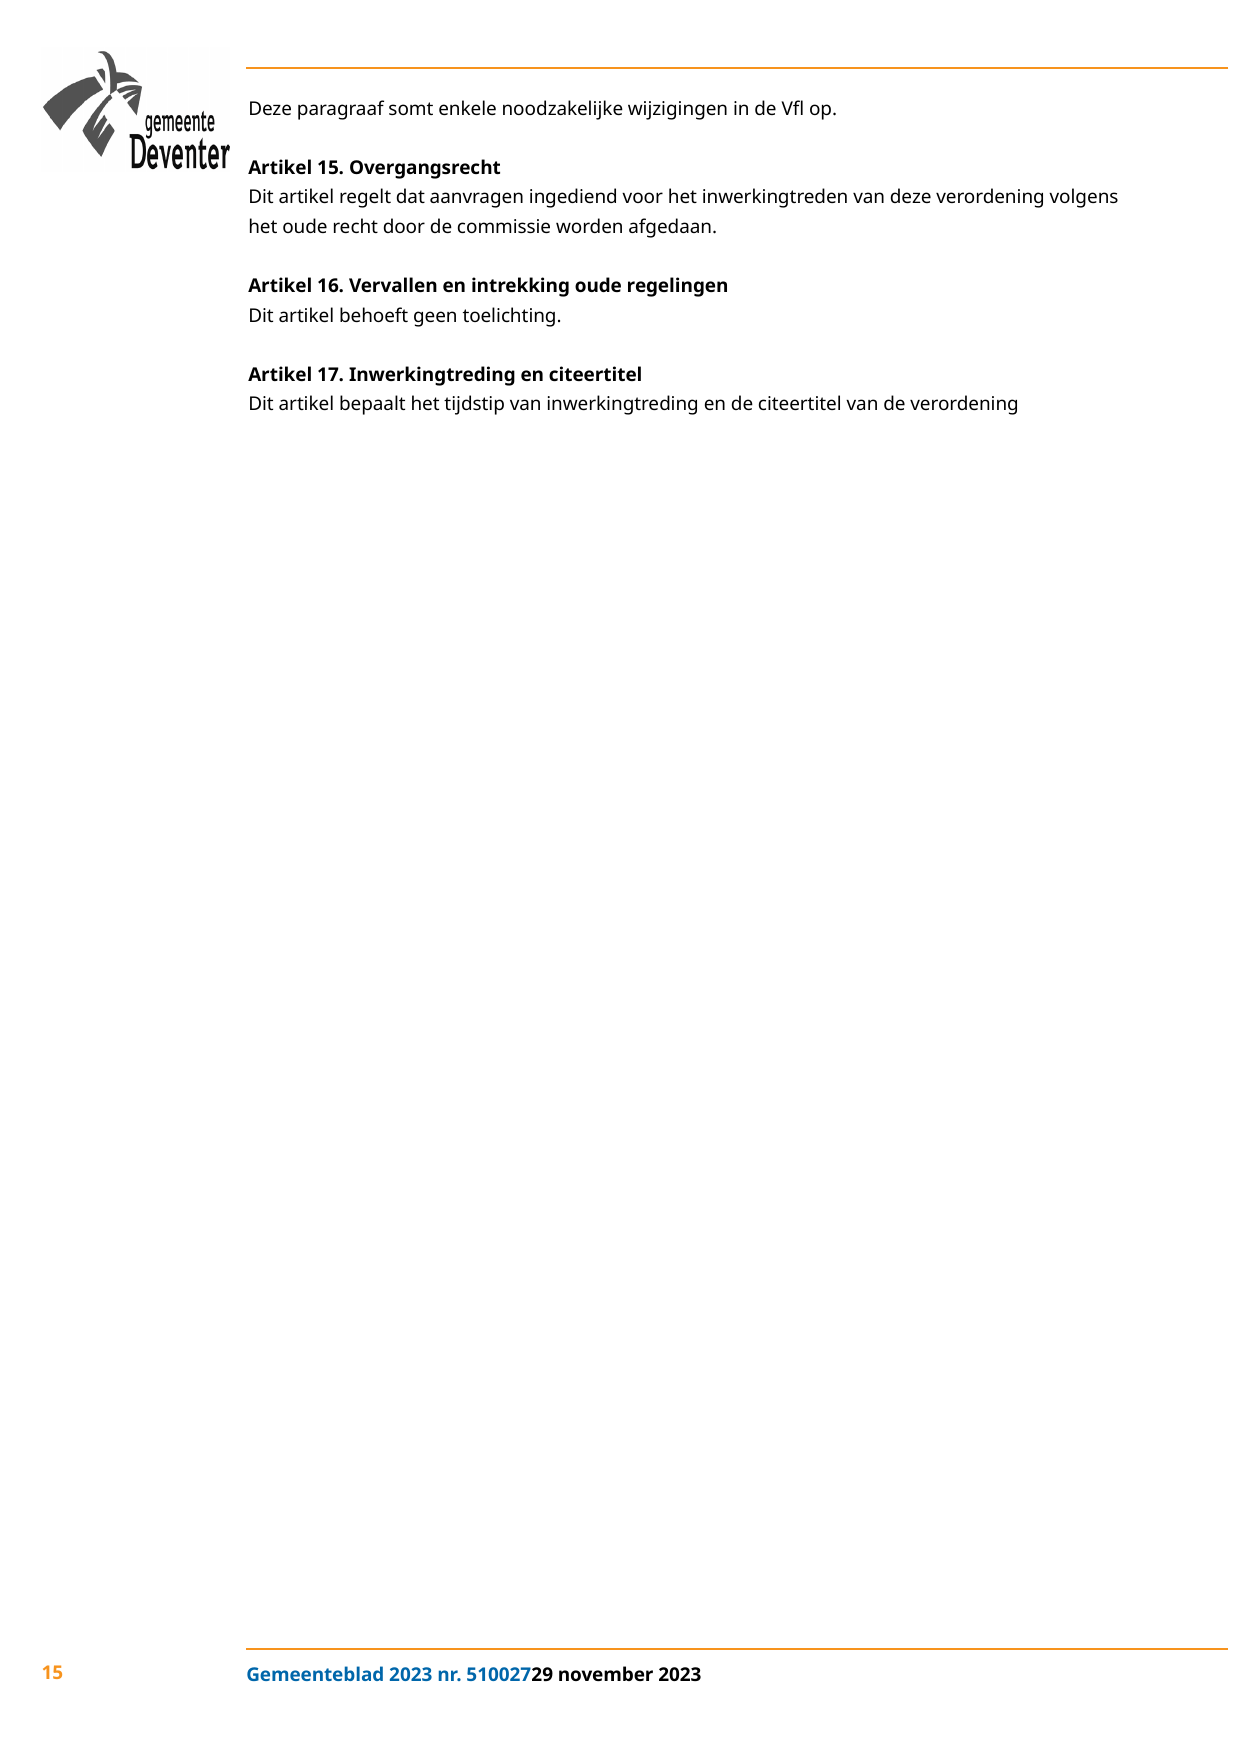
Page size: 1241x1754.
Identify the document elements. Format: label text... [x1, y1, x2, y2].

text Dit artikel regelt dat aanvragen ingediend voor het inwerkingtreden van deze verordening volgens het oude recht door de commissie worden afgedaan. [248, 183, 1152, 239]
text Deze paragraaf somt enkele noodzakelijke wijzigingen in de Vfl op. [248, 95, 1152, 121]
text Dit artikel behoeft geen toelichting. [248, 302, 1152, 328]
picture [41, 47, 231, 172]
text Artikel 15. Overgangsrecht [248, 154, 1152, 180]
text Dit artikel bepaalt het tijdstip van inwerkingtreding en de citeertitel van de verordening [248, 391, 1152, 416]
text Artikel 17. Inwerkingtreding en citeertitel [248, 361, 1152, 387]
text Artikel 16. Vervallen en intrekking oude regelingen [248, 272, 1152, 298]
